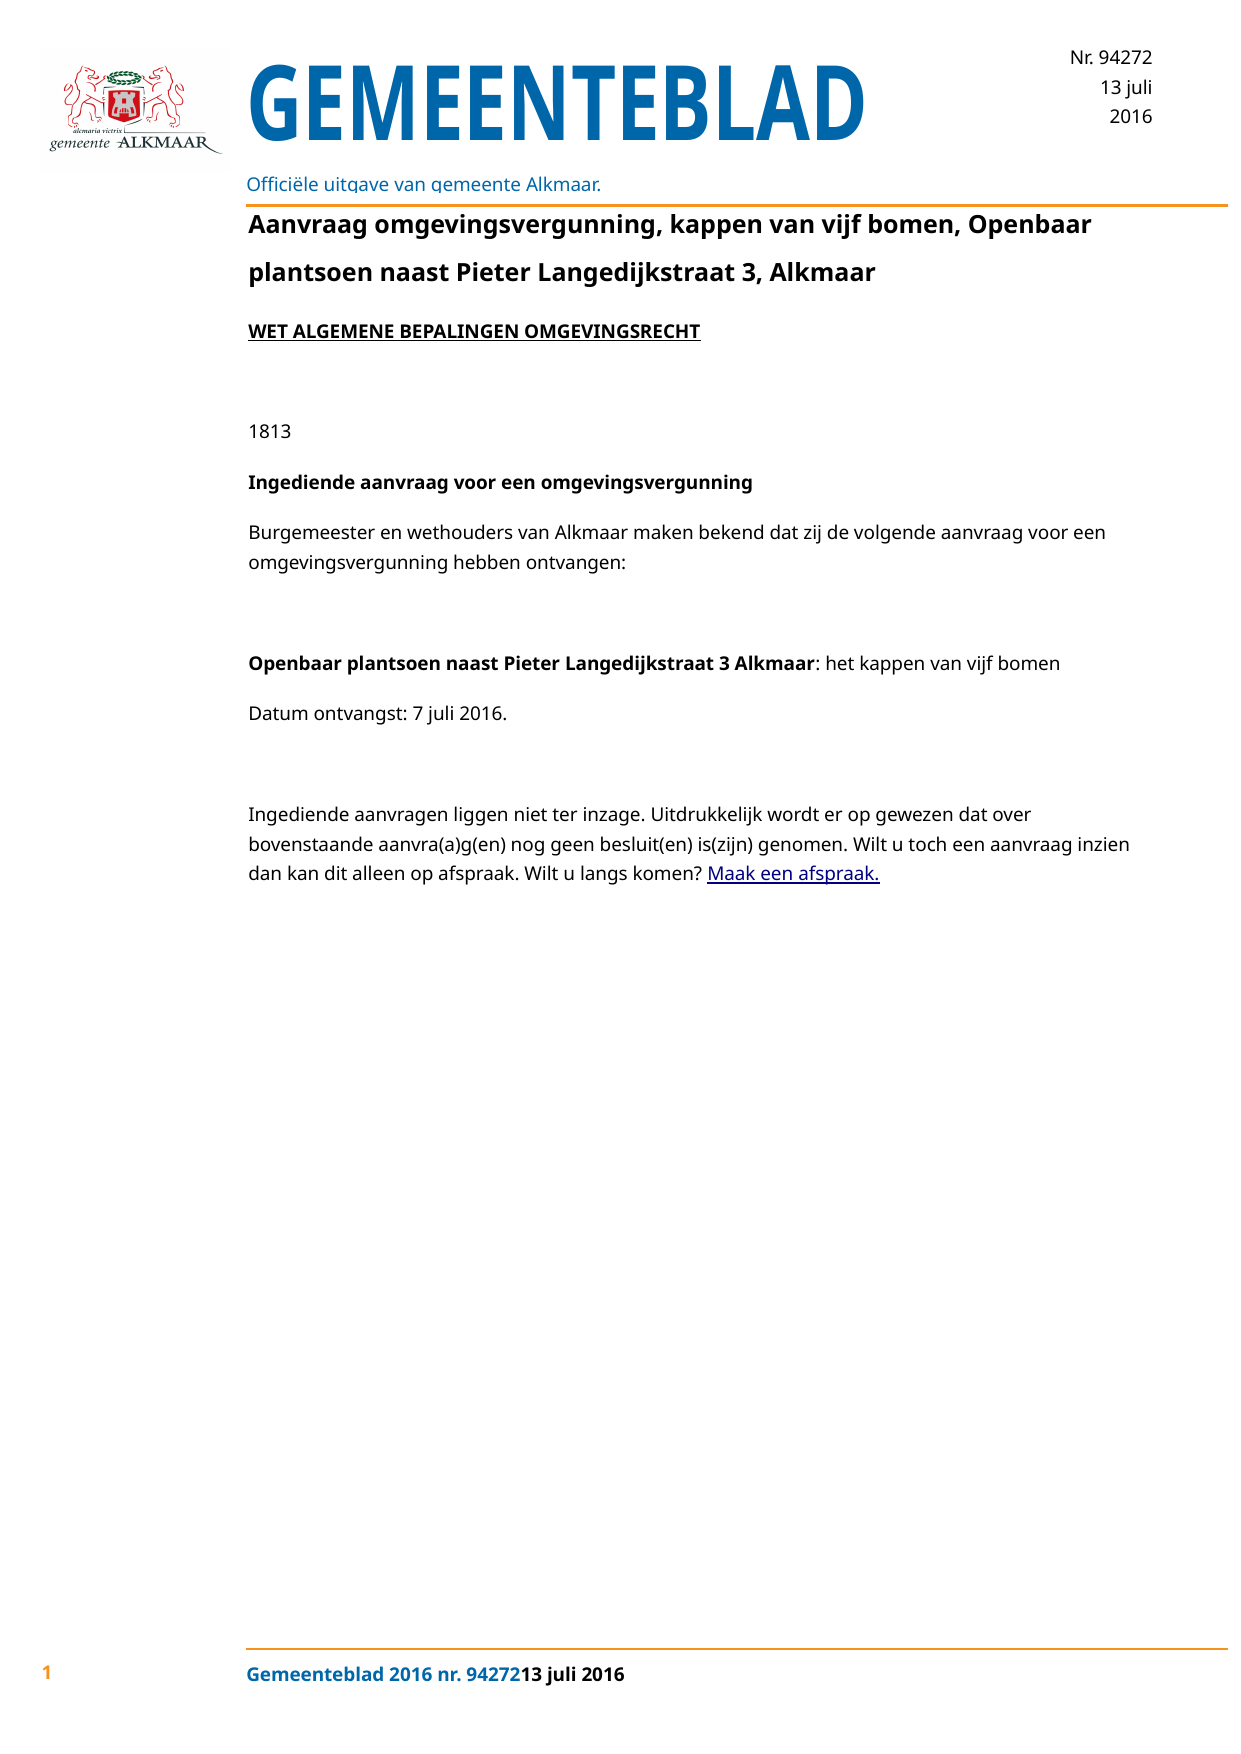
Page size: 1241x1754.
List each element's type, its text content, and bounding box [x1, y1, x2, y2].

text Ingediende aanvraag voor een omgevingsvergunning [248, 469, 1152, 495]
text Datum ontvangst: 7 juli 2016. [248, 700, 1152, 726]
text Ingediende aanvragen liggen niet ter inzage. Uitdrukkelijk wordt er op gewezen dat over bovenstaande aanvra(a)g(en) nog geen besluit(en) is(zijn) genomen. Wilt u toch een aanvraag inzien dan kan dit alleen op afspraak. Wilt u langs komen? Maak een afspraak. [248, 801, 1152, 886]
text Aanvraag omgevingsvergunning, kappen van vijf bomen, Openbaar plantsoen naast Pieter Langedijkstraat 3, Alkmaar [248, 207, 1152, 288]
text 1813 [248, 419, 1152, 444]
text Burgemeester en wethouders van Alkmaar maken bekend dat zij de volgende aanvraag voor een omgevingsvergunning hebben ontvangen: [248, 519, 1152, 575]
picture [41, 47, 231, 172]
text WET ALGEMENE BEPALINGEN OMGEVINGSRECHT [248, 318, 1152, 344]
text Openbaar plantsoen naast Pieter Langedijkstraat 3 Alkmaar: het kappen van vijf bomen [248, 650, 1152, 676]
